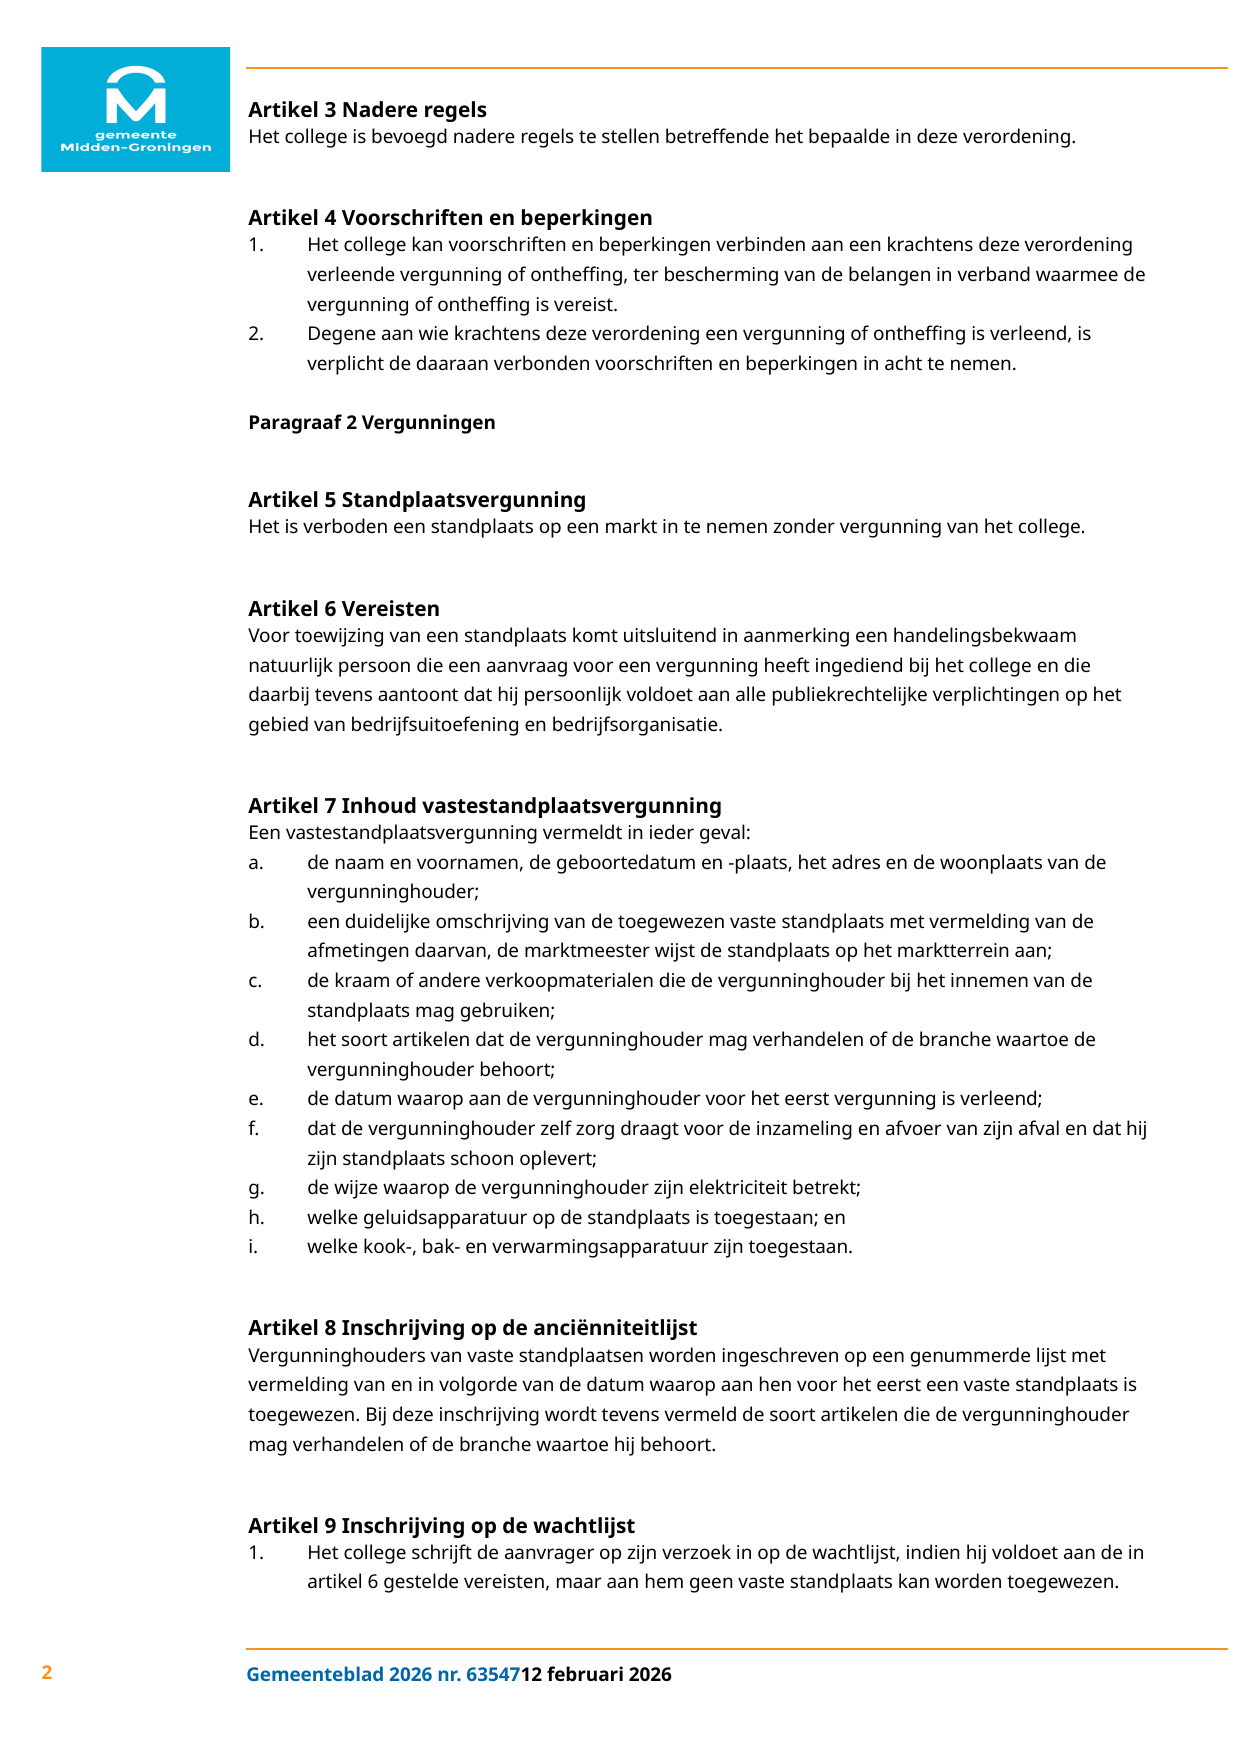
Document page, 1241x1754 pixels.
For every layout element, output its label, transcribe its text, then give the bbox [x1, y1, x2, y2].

picture [184, 146, 190, 153]
list de kraam of andere verkoopmaterialen die de vergunninghouder bij het innemen van de standplaats mag gebruiken; [248, 967, 1152, 1023]
text Een vastestandplaatsvergunning vermeldt in ieder geval: [248, 819, 1152, 845]
list Degene aan wie krachtens deze verordening een vergunning of ontheffing is verleend, is verplicht de daaraan verbonden voorschriften en beperkingen in acht te nemen. [248, 320, 1152, 376]
list de naam en voornamen, de geboortedatum en -plaats, het adres en de woonplaats van de vergunninghouder; [248, 849, 1152, 904]
text Artikel 5 Standplaatsvergunning [248, 485, 1152, 514]
text Voor toewijzing van een standplaats komt uitsluitend in aanmerking een handelingsbekwaam natuurlijk persoon die een aanvraag voor een vergunning heeft ingediend bij het college en die daarbij tevens aantoont dat hij persoonlijk voldoet aan alle publiekrechtelijke verplichtingen op het gebied van bedrijfsuitoefening en bedrijfsorganisatie. [248, 622, 1152, 737]
list het soort artikelen dat de vergunninghouder mag verhandelen of de branche waartoe de vergunninghouder behoort; [248, 1026, 1152, 1082]
text Artikel 9 Inschrijving op de wachtlijst [248, 1511, 1152, 1539]
picture [108, 66, 164, 82]
list Het college kan voorschriften en beperkingen verbinden aan een krachtens deze verordening verleende vergunning of ontheffing, ter bescherming van de belangen in verband waarmee de vergunning of ontheffing is vereist. [248, 232, 1152, 317]
text Het is verboden een standplaats op een markt in te nemen zonder vergunning van het college. [248, 514, 1152, 539]
list welke kook-, bak- en verwarmingsapparatuur zijn toegestaan. [248, 1233, 1152, 1259]
text Artikel 7 Inhoud vastestandplaatsvergunning [248, 791, 1152, 819]
text Artikel 8 Inschrijving op de anciënniteitlijst [248, 1313, 1152, 1342]
list een duidelijke omschrijving van de toegewezen vaste standplaats met vermelding van de afmetingen daarvan, de marktmeester wijst de standplaats op het marktterrein aan; [248, 908, 1152, 963]
list de wijze waarop de vergunninghouder zijn elektriciteit betrekt; [248, 1174, 1152, 1200]
text Vergunninghouders van vaste standplaatsen worden ingeschreven op een genummerde lijst met vermelding van en in volgorde van de datum waarop aan hen voor het eerst een vaste standplaats is toegewezen. Bij deze inschrijving wordt tevens vermeld de soort artikelen die de vergunninghouder mag verhandelen of de branche waartoe hij behoort. [248, 1342, 1152, 1456]
picture [107, 89, 165, 122]
text Het college is bevoegd nadere regels te stellen betreffende het bepaalde in deze verordening. [248, 123, 1152, 149]
list de datum waarop aan de vergunninghouder voor het eerst vergunning is verleend; [248, 1086, 1152, 1111]
text Artikel 4 Voorschriften en beperkingen [248, 203, 1152, 232]
list welke geluidsapparatuur op de standplaats is toegestaan; en [248, 1204, 1152, 1230]
text Artikel 3 Nadere regels [248, 95, 1152, 123]
list dat de vergunninghouder zelf zorg draagt voor de inzameling en afvoer van zijn afval en dat hij zijn standplaats schoon oplevert; [248, 1115, 1152, 1171]
list Het college schrijft de aanvrager op zijn verzoek in op de wachtlijst, indien hij voldoet aan de in artikel 6 gestelde vereisten, maar aan hem geen vaste standplaats kan worden toegewezen. [248, 1539, 1152, 1594]
text Artikel 6 Vereisten [248, 594, 1152, 622]
text Paragraaf 2 Vergunningen [248, 409, 1152, 435]
